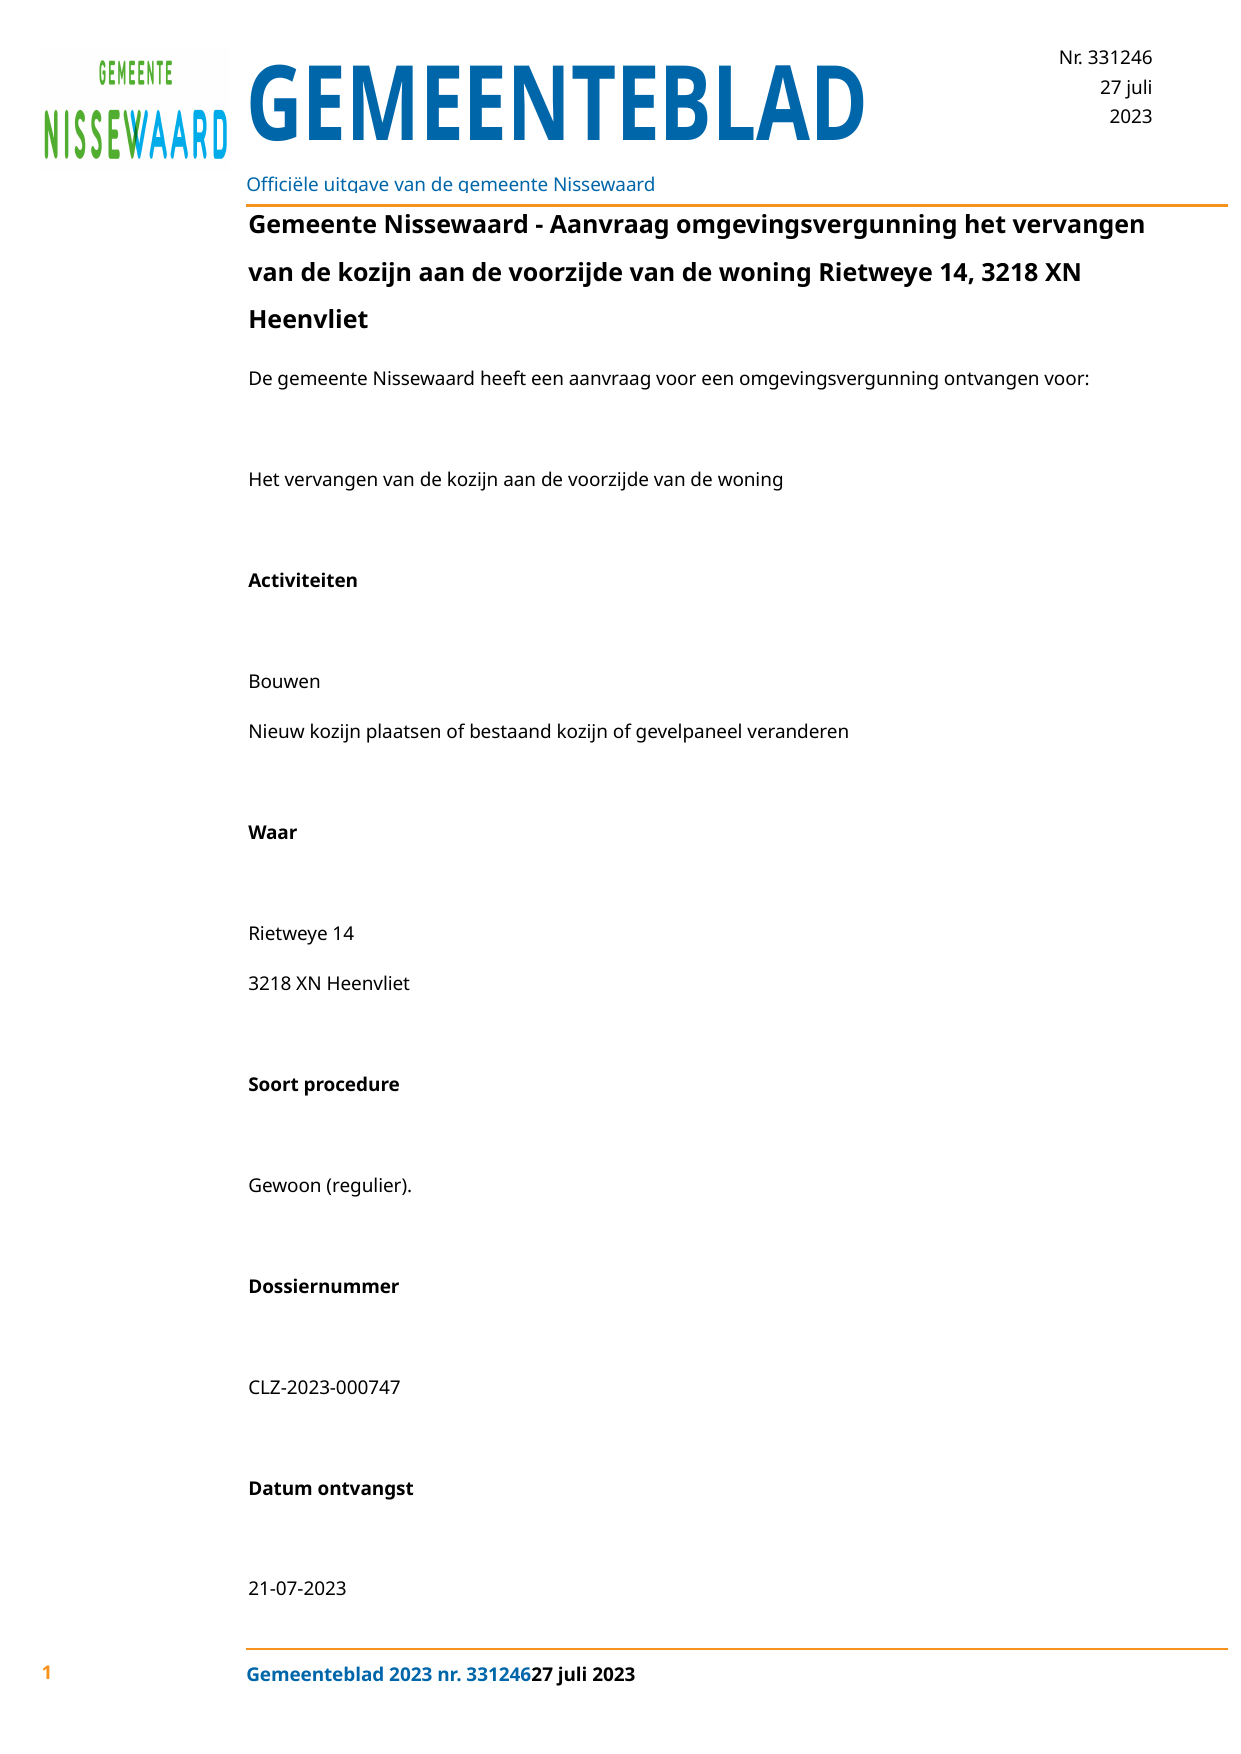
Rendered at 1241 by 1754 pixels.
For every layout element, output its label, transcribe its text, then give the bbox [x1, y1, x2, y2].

text Rietweye 14 [248, 920, 1152, 946]
text Dossiernummer [248, 1273, 1152, 1299]
text Waar [248, 819, 1152, 845]
text Bouwen [248, 668, 1152, 694]
text Gewoon (regulier). [248, 1172, 1152, 1198]
text Datum ontvangst [248, 1475, 1152, 1500]
text Soort procedure [248, 1071, 1152, 1097]
text Gemeente Nissewaard - Aanvraag omgevingsvergunning het vervangen van de kozijn aan de voorzijde van de woning Rietweye 14, 3218 XN Heenvliet [248, 207, 1152, 336]
picture [41, 47, 231, 172]
text De gemeente Nissewaard heeft een aanvraag voor een omgevingsvergunning ontvangen voor: [248, 366, 1152, 391]
text Nieuw kozijn plaatsen of bestaand kozijn of gevelpaneel veranderen [248, 718, 1152, 744]
text 3218 XN Heenvliet [248, 971, 1152, 996]
text 21-07-2023 [248, 1576, 1152, 1601]
text CLZ-2023-000747 [248, 1374, 1152, 1399]
text Activiteiten [248, 567, 1152, 593]
text Het vervangen van de kozijn aan de voorzijde van de woning [248, 466, 1152, 492]
